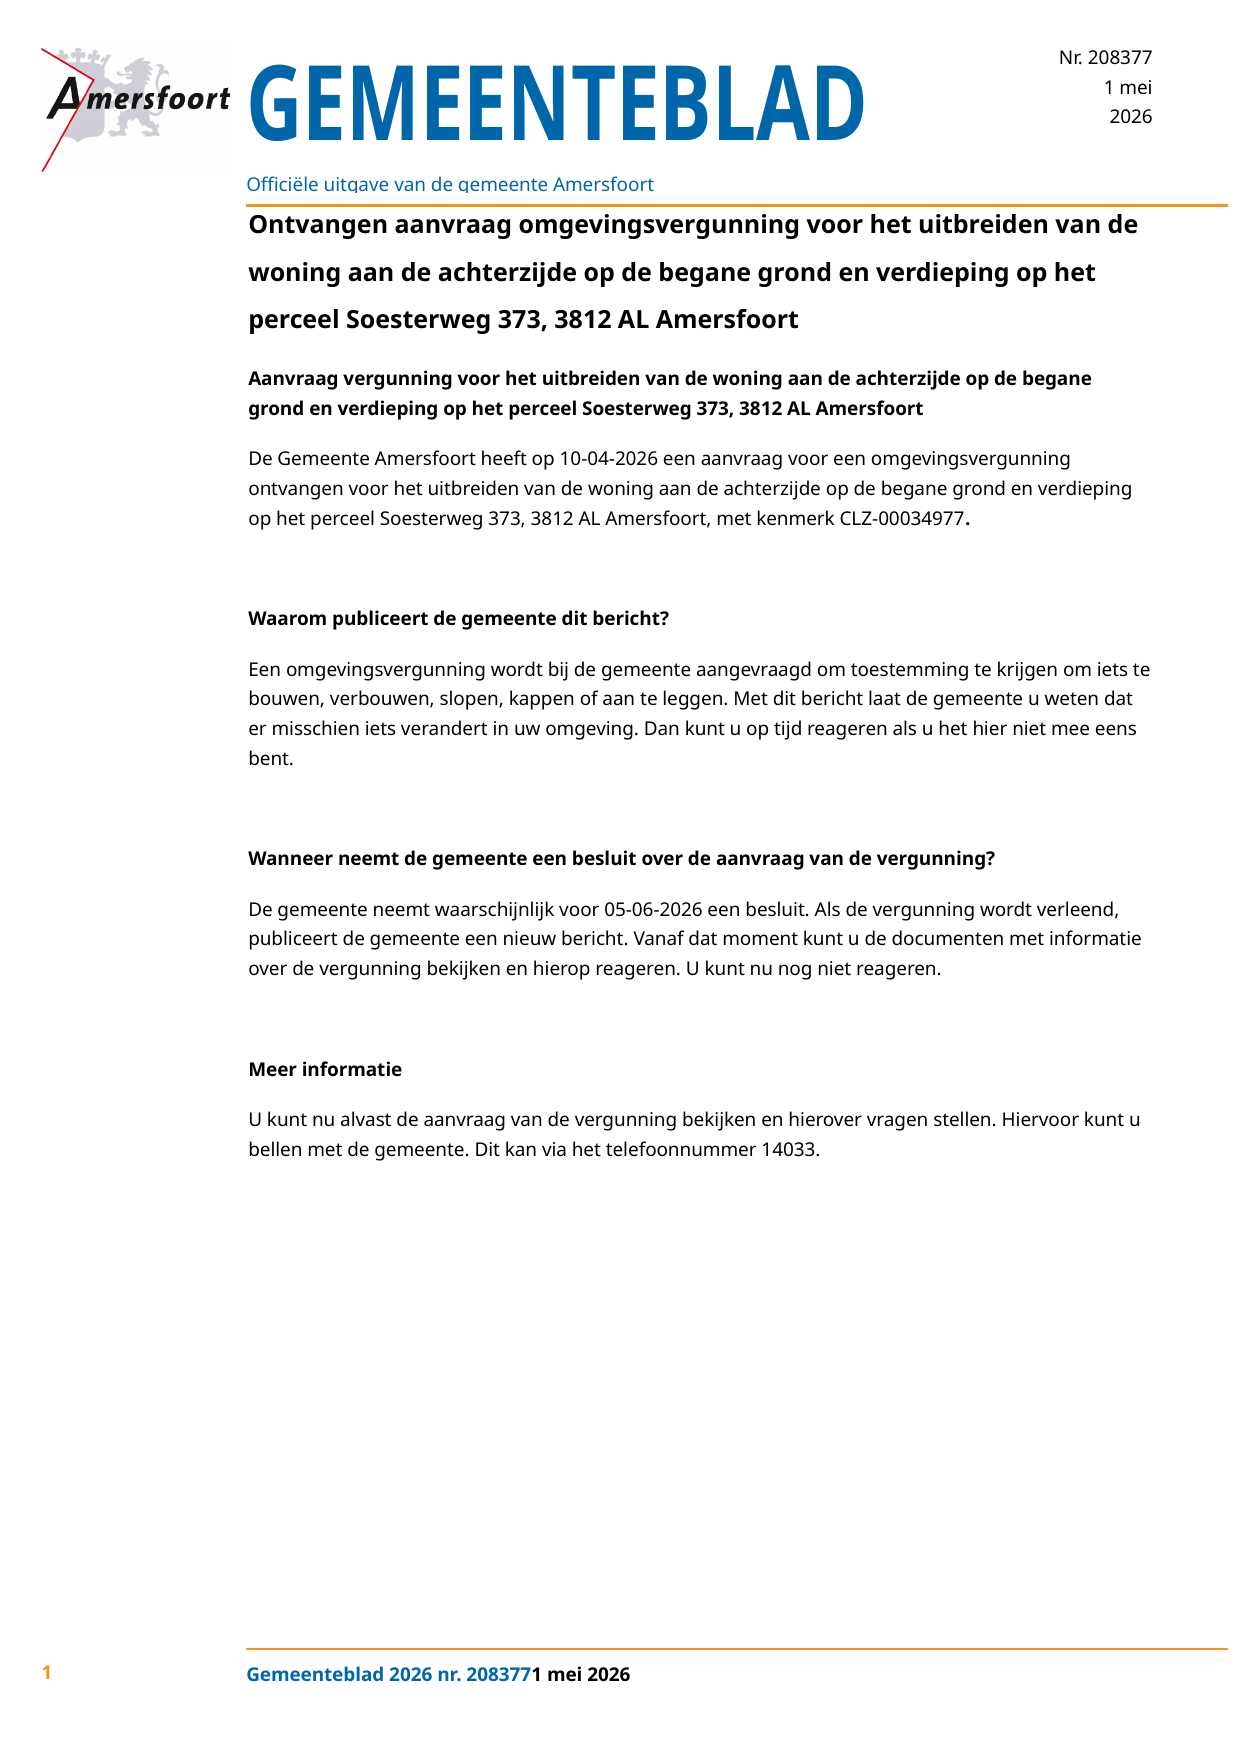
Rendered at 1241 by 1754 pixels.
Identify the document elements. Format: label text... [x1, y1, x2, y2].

text Meer informatie [248, 1056, 1152, 1082]
text Ontvangen aanvraag omgevingsvergunning voor het uitbreiden van de woning aan de achterzijde op de begane grond en verdieping op het perceel Soesterweg 373, 3812 AL Amersfoort [248, 207, 1152, 336]
text De gemeente neemt waarschijnlijk voor 05-06-2026 een besluit. Als de vergunning wordt verleend, publiceert de gemeente een nieuw bericht. Vanaf dat moment kunt u de documenten met informatie over de vergunning bekijken en hierop reageren. U kunt nu nog niet reageren. [248, 896, 1152, 981]
text Wanneer neemt de gemeente een besluit over de aanvraag van de vergunning? [248, 846, 1152, 871]
text Waarom publiceert de gemeente dit bericht? [248, 606, 1152, 631]
text De Gemeente Amersfoort heeft op 10-04-2026 een aanvraag voor een omgevingsvergunning ontvangen voor het uitbreiden van de woning aan de achterzijde op de begane grond en verdieping op het perceel Soesterweg 373, 3812 AL Amersfoort, met kenmerk CLZ-00034977. [248, 446, 1152, 530]
text Een omgevingsvergunning wordt bij de gemeente aangevraagd om toestemming te krijgen om iets te bouwen, verbouwen, slopen, kappen of aan te leggen. Met dit bericht laat de gemeente u weten dat er misschien iets verandert in uw omgeving. Dan kunt u op tijd reageren als u het hier niet mee eens bent. [248, 656, 1152, 770]
picture [41, 47, 231, 172]
text U kunt nu alvast de aanvraag van de vergunning bekijken en hierover vragen stellen. Hiervoor kunt u bellen met de gemeente. Dit kan via het telefoonnummer 14033. [248, 1106, 1152, 1162]
text Aanvraag vergunning voor het uitbreiden van de woning aan de achterzijde op de begane grond en verdieping op het perceel Soesterweg 373, 3812 AL Amersfoort [248, 366, 1152, 421]
